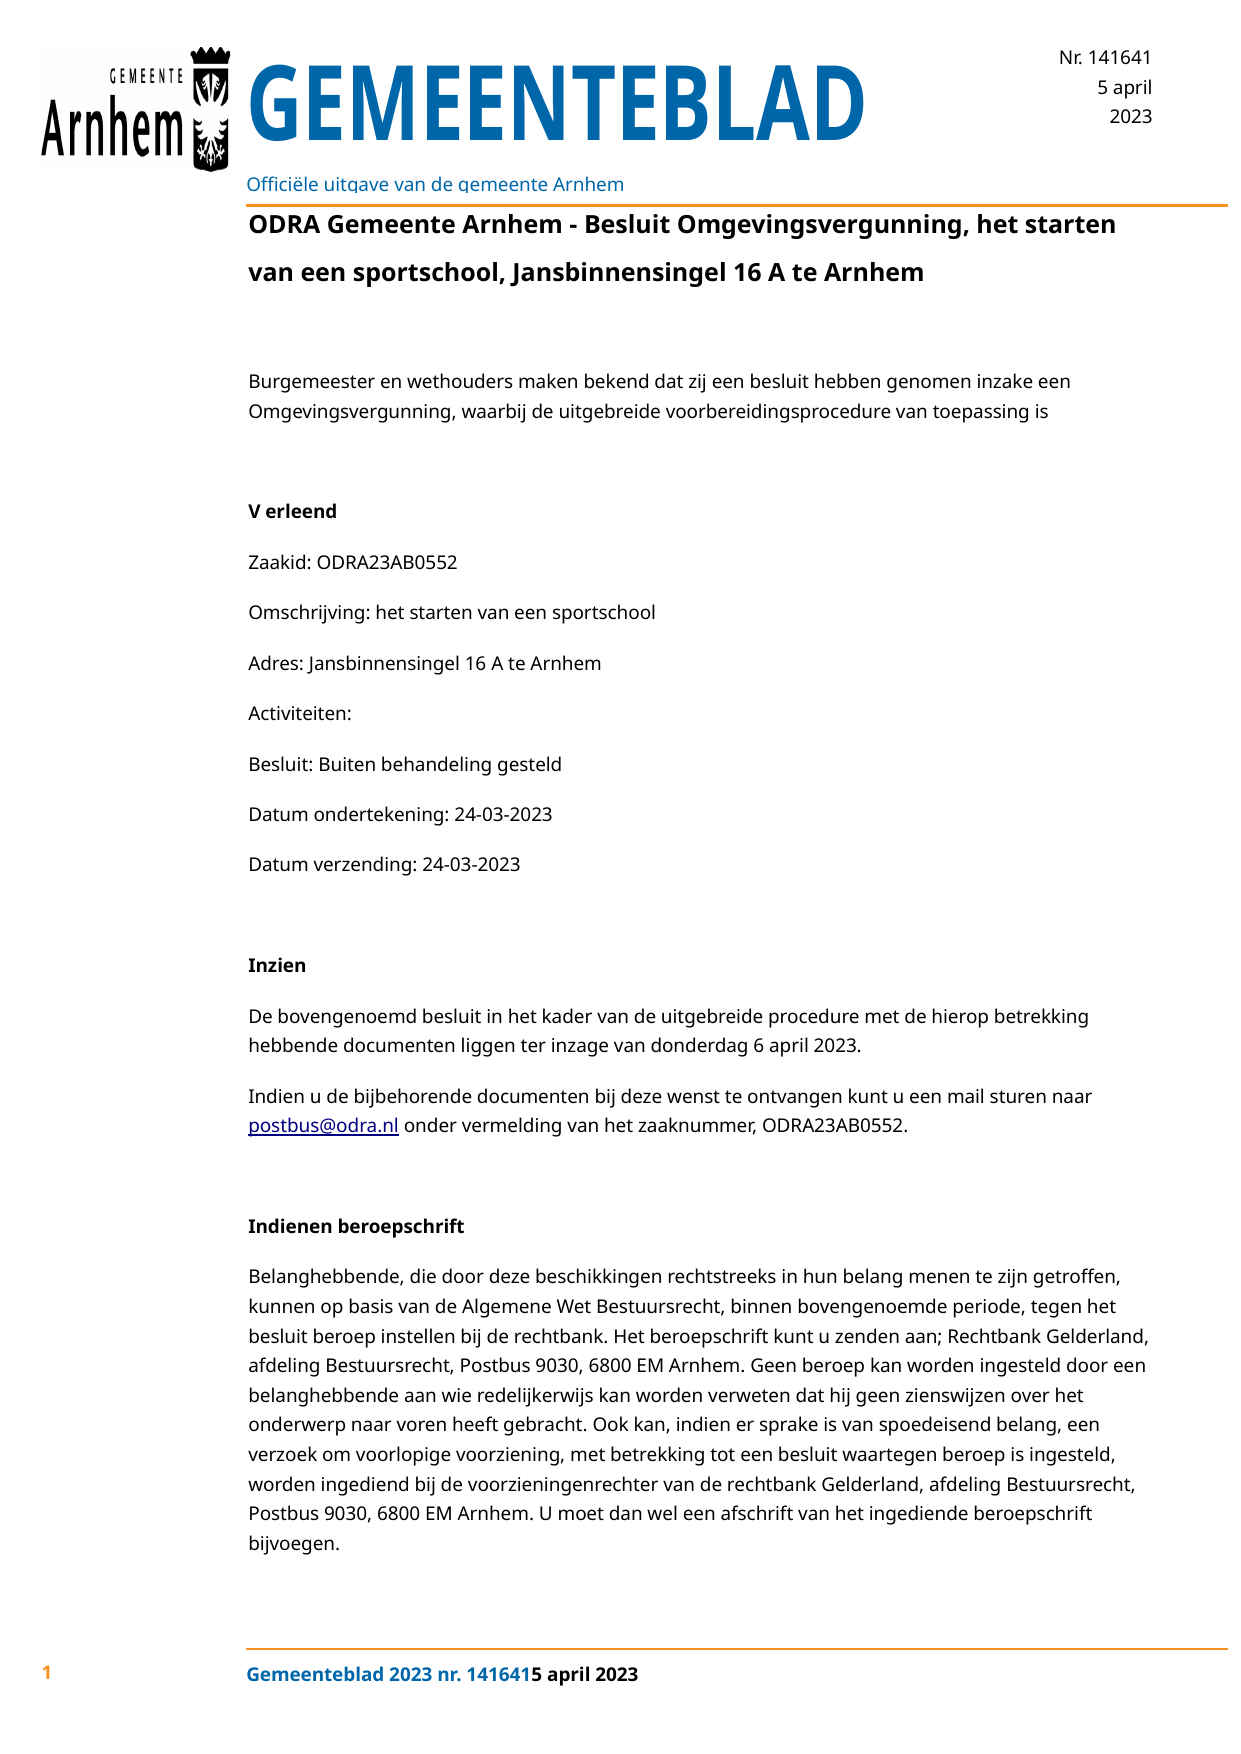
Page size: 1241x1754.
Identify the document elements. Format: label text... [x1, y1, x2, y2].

text De bovengenoemd besluit in het kader van de uitgebreide procedure met de hierop betrekking hebbende documenten liggen ter inzage van donderdag 6 april 2023. [248, 1003, 1152, 1058]
text Activiteiten: [248, 700, 1152, 726]
text Omschrijving: het starten van een sportschool [248, 599, 1152, 625]
text Inzien [248, 952, 1152, 978]
text Datum verzending: 24-03-2023 [248, 852, 1152, 877]
picture [41, 47, 231, 172]
text Burgemeester en wethouders maken bekend dat zij een besluit hebben genomen inzake een Omgevingsvergunning, waarbij de uitgebreide voorbereidingsprocedure van toepassing is [248, 368, 1152, 424]
text Indien u de bijbehorende documenten bij deze wenst te ontvangen kunt u een mail sturen naar postbus@odra.nl onder vermelding van het zaaknummer, ODRA23AB0552. [248, 1083, 1152, 1138]
text Datum ondertekening: 24-03-2023 [248, 801, 1152, 827]
text Zaakid: ODRA23AB0552 [248, 549, 1152, 575]
text ODRA Gemeente Arnhem - Besluit Omgevingsvergunning, het starten van een sportschool, Jansbinnensingel 16 A te Arnhem [248, 207, 1152, 288]
text Indienen beroepschrift [248, 1213, 1152, 1239]
text Besluit: Buiten behandeling gesteld [248, 751, 1152, 777]
text V erleend [248, 499, 1152, 524]
text Adres: Jansbinnensingel 16 A te Arnhem [248, 650, 1152, 676]
text Belanghebbende, die door deze beschikkingen rechtstreeks in hun belang menen te zijn getroffen, kunnen op basis van de Algemene Wet Bestuursrecht, binnen bovengenoemde periode, tegen het besluit beroep instellen bij de rechtbank. Het beroepschrift kunt u zenden aan; Rechtbank Gelderland, afdeling Bestuursrecht, Postbus 9030, 6800 EM Arnhem. Geen beroep kan worden ingesteld door een belanghebbende aan wie redelijkerwijs kan worden verweten dat hij geen zienswijzen over het onderwerp naar voren heeft gebracht. Ook kan, indien er sprake is van spoedeisend belang, een verzoek om voorlopige voorziening, met betrekking tot een besluit waartegen beroep is ingesteld, worden ingediend bij de voorzieningenrechter van de rechtbank Gelderland, afdeling Bestuursrecht, Postbus 9030, 6800 EM Arnhem. U moet dan wel een afschrift van het ingediende beroepschrift bijvoegen. [248, 1264, 1152, 1556]
